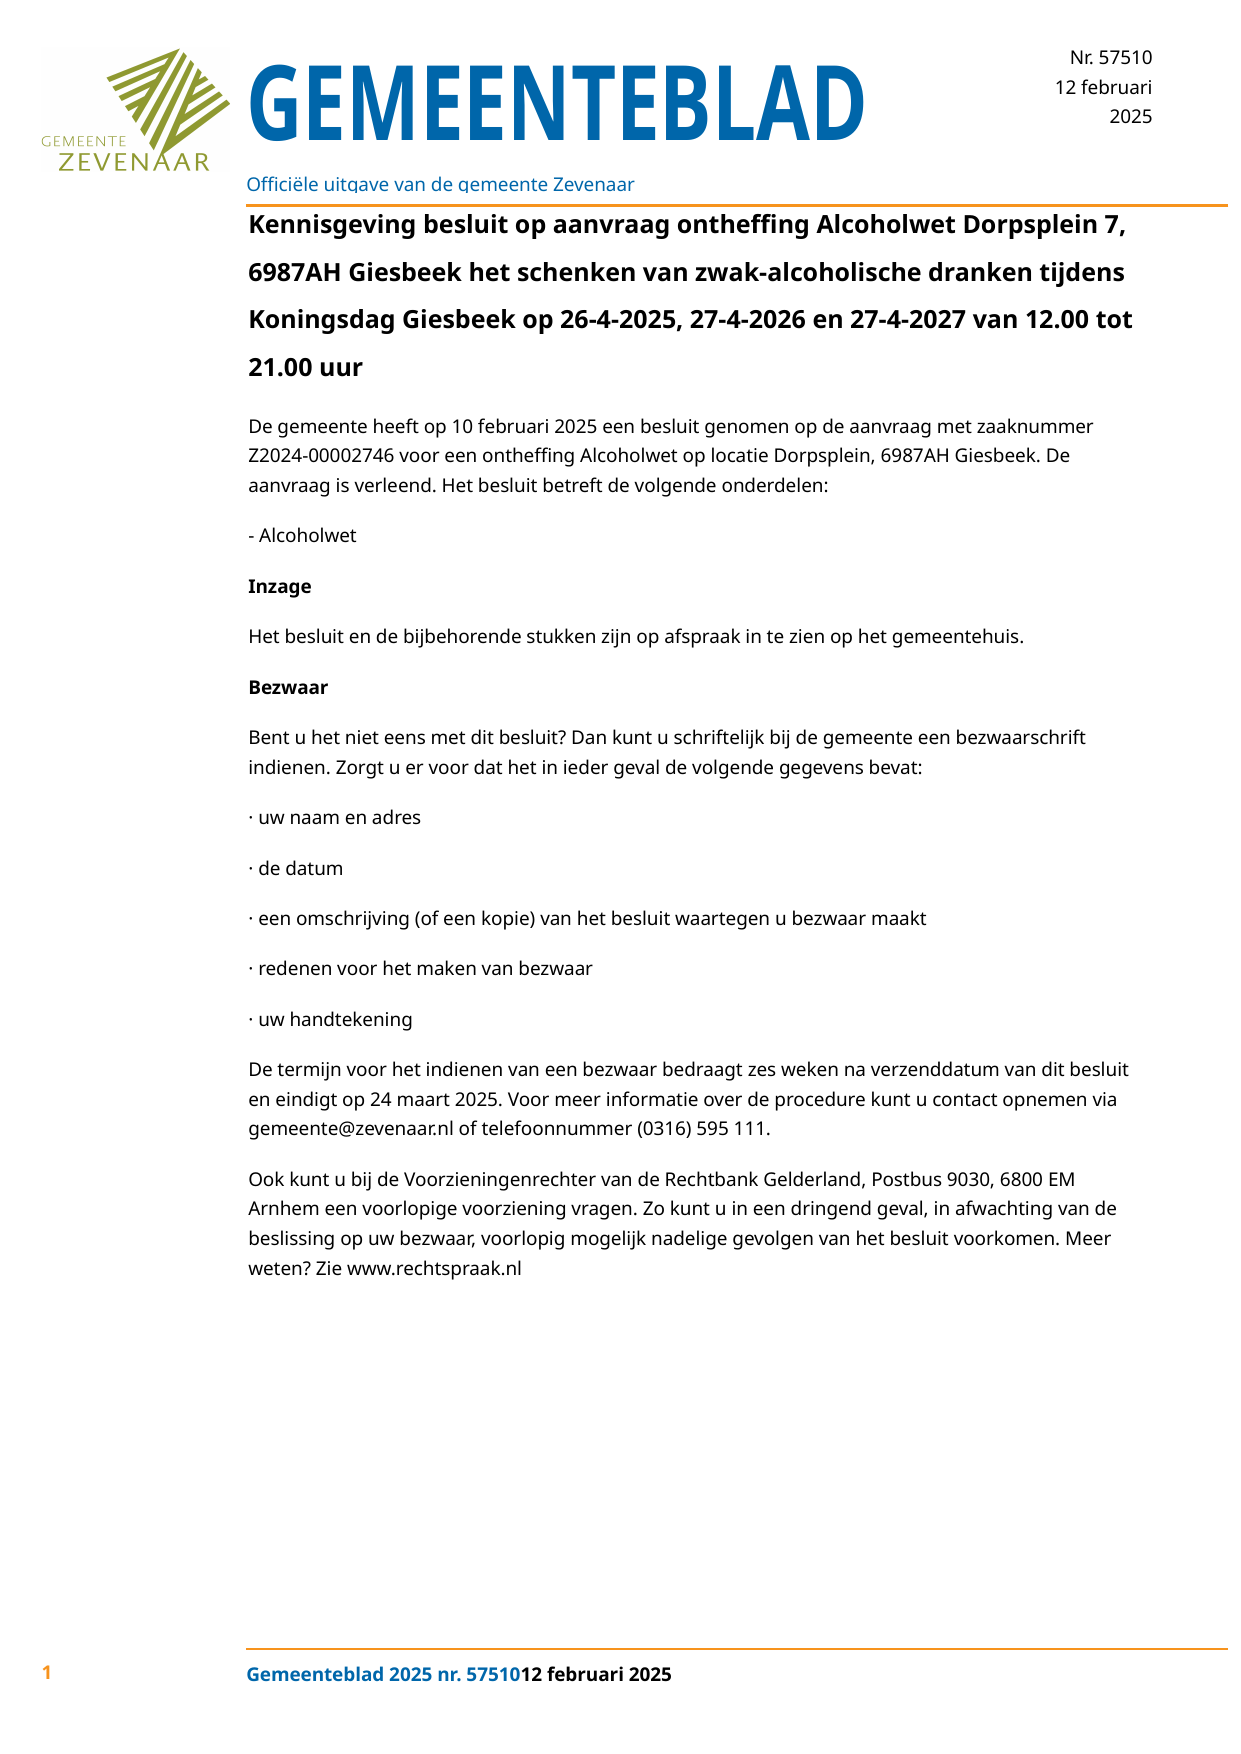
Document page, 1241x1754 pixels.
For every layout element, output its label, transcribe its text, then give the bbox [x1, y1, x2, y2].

text Bent u het niet eens met dit besluit? Dan kunt u schriftelijk bij de gemeente een bezwaarschrift indienen. Zorgt u er voor dat het in ieder geval de volgende gegevens bevat: [248, 724, 1152, 780]
text Inzage [248, 573, 1152, 599]
text · uw naam en adres [248, 804, 1152, 830]
text · een omschrijving (of een kopie) van het besluit waartegen u bezwaar maakt [248, 905, 1152, 931]
text · uw handtekening [248, 1006, 1152, 1032]
text - Alcoholwet [248, 523, 1152, 548]
text Het besluit en de bijbehorende stukken zijn op afspraak in te zien op het gemeentehuis. [248, 623, 1152, 649]
text Ook kunt u bij de Voorzieningenrechter van de Rechtbank Gelderland, Postbus 9030, 6800 EM Arnhem een voorlopige voorziening vragen. Zo kunt u in een dringend geval, in afwachting van de beslissing op uw bezwaar, voorlopig mogelijk nadelige gevolgen van het besluit voorkomen. Meer weten? Zie www.rechtspraak.nl [248, 1166, 1152, 1281]
text · redenen voor het maken van bezwaar [248, 956, 1152, 981]
text De gemeente heeft op 10 februari 2025 een besluit genomen op de aanvraag met zaaknummer Z2024-00002746 voor een ontheffing Alcoholwet op locatie Dorpsplein, 6987AH Giesbeek. De aanvraag is verleend. Het besluit betreft de volgende onderdelen: [248, 413, 1152, 498]
picture [41, 47, 231, 172]
text Bezwaar [248, 674, 1152, 700]
text De termijn voor het indienen van een bezwaar bedraagt zes weken na verzenddatum van dit besluit en eindigt op 24 maart 2025. Voor meer informatie over de procedure kunt u contact opnemen via gemeente@zevenaar.nl of telefoonnummer (0316) 595 111. [248, 1056, 1152, 1141]
text · de datum [248, 855, 1152, 881]
text Kennisgeving besluit op aanvraag ontheffing Alcoholwet Dorpsplein 7, 6987AH Giesbeek het schenken van zwak-alcoholische dranken tijdens Koningsdag Giesbeek op 26-4-2025, 27-4-2026 en 27-4-2027 van 12.00 tot 21.00 uur [248, 207, 1152, 384]
